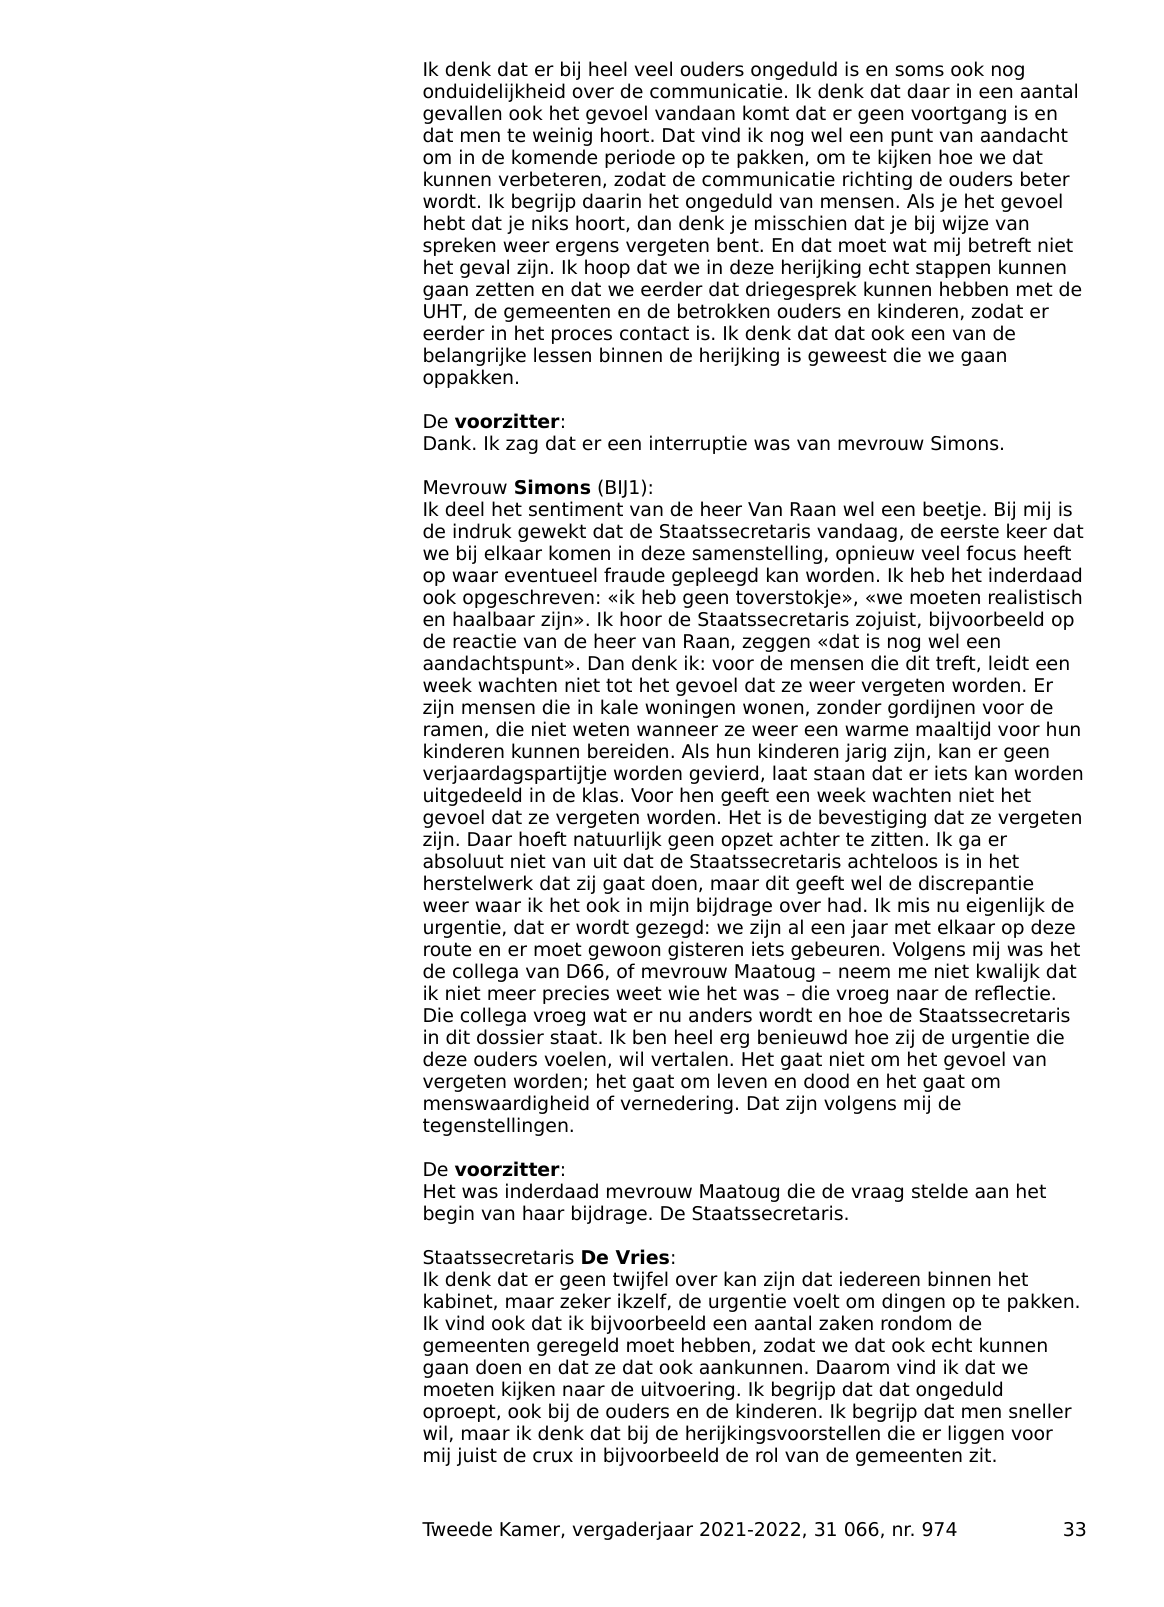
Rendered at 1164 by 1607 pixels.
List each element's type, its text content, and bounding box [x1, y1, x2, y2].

text Ik denk dat er bij heel veel ouders ongeduld is en soms ook nog onduidelijkheid over de communicatie. Ik denk dat daar in een aantal gevallen ook het gevoel vandaan komt dat er geen voortgang is en dat men te weinig hoort. Dat vind ik nog wel een punt van aandacht om in de komende periode op te pakken, om te kijken hoe we dat kunnen verbeteren, zodat de communicatie richting de ouders beter wordt. Ik begrijp daarin het ongeduld van mensen. Als je het gevoel hebt dat je niks hoort, dan denk je misschien dat je bij wijze van spreken weer ergens vergeten bent. En dat moet wat mij betreft niet het geval zijn. Ik hoop dat we in deze herijking echt stappen kunnen gaan zetten en dat we eerder dat driegesprek kunnen hebben met de UHT, de gemeenten en de betrokken ouders en kinderen, zodat er eerder in het proces contact is. Ik denk dat dat ook een van de belangrijke lessen binnen de herijking is geweest die we gaan oppakken. [422, 59, 1087, 389]
text Ik deel het sentiment van de heer Van Raan wel een beetje. Bij mij is de indruk gewekt dat de Staatssecretaris vandaag, de eerste keer dat we bij elkaar komen in deze samenstelling, opnieuw veel focus heeft op waar eventueel fraude gepleegd kan worden. Ik heb het inderdaad ook opgeschreven: «ik heb geen toverstokje», «we moeten realistisch en haalbaar zijn». Ik hoor de Staatssecretaris zojuist, bijvoorbeeld op de reactie van de heer van Raan, zeggen «dat is nog wel een aandachtspunt». Dan denk ik: voor de mensen die dit treft, leidt een week wachten niet tot het gevoel dat ze weer vergeten worden. Er zijn mensen die in kale woningen wonen, zonder gordijnen voor de ramen, die niet weten wanneer ze weer een warme maaltijd voor hun kinderen kunnen bereiden. Als hun kinderen jarig zijn, kan er geen verjaardagspartijtje worden gevierd, laat staan dat er iets kan worden uitgedeeld in de klas. Voor hen geeft een week wachten niet het gevoel dat ze vergeten worden. Het is de bevestiging dat ze vergeten zijn. Daar hoeft natuurlijk geen opzet achter te zitten. Ik ga er absoluut niet van uit dat de Staatssecretaris achteloos is in het herstelwerk dat zij gaat doen, maar dit geeft wel de discrepantie weer waar ik het ook in mijn bijdrage over had. Ik mis nu eigenlijk de urgentie, dat er wordt gezegd: we zijn al een jaar met elkaar op deze route en er moet gewoon gisteren iets gebeuren. Volgens mij was het de collega van D66, of mevrouw Maatoug – neem me niet kwalijk dat ik niet meer precies weet wie het was – die vroeg naar de reflectie. Die collega vroeg wat er nu anders wordt en hoe de Staatssecretaris in dit dossier staat. Ik ben heel erg benieuwd hoe zij de urgentie die deze ouders voelen, wil vertalen. Het gaat niet om het gevoel van vergeten worden; het gaat om leven en dood en het gaat om menswaardigheid of vernedering. Dat zijn volgens mij de tegenstellingen. [422, 499, 1087, 1136]
text Het was inderdaad mevrouw Maatoug die de vraag stelde aan het begin van haar bijdrage. De Staatssecretaris. [422, 1181, 1087, 1224]
text De voorzitter: [422, 411, 1087, 433]
text Dank. Ik zag dat er een interruptie was van mevrouw Simons. [422, 433, 1087, 455]
text De voorzitter: [422, 1159, 1087, 1181]
text Ik denk dat er geen twijfel over kan zijn dat iedereen binnen het kabinet, maar zeker ikzelf, de urgentie voelt om dingen op te pakken. Ik vind ook dat ik bijvoorbeeld een aantal zaken rondom de gemeenten geregeld moet hebben, zodat we dat ook echt kunnen gaan doen en dat ze dat ook aankunnen. Daarom vind ik dat we moeten kijken naar de uitvoering. Ik begrijp dat dat ongeduld oproept, ook bij de ouders en de kinderen. Ik begrijp dat men sneller wil, maar ik denk dat bij de herijkingsvoorstellen die er liggen voor mij juist de crux in bijvoorbeeld de rol van de gemeenten zit. [422, 1269, 1087, 1467]
text Staatssecretaris De Vries: [422, 1247, 1087, 1269]
text Mevrouw Simons (BIJ1): [422, 477, 1087, 499]
